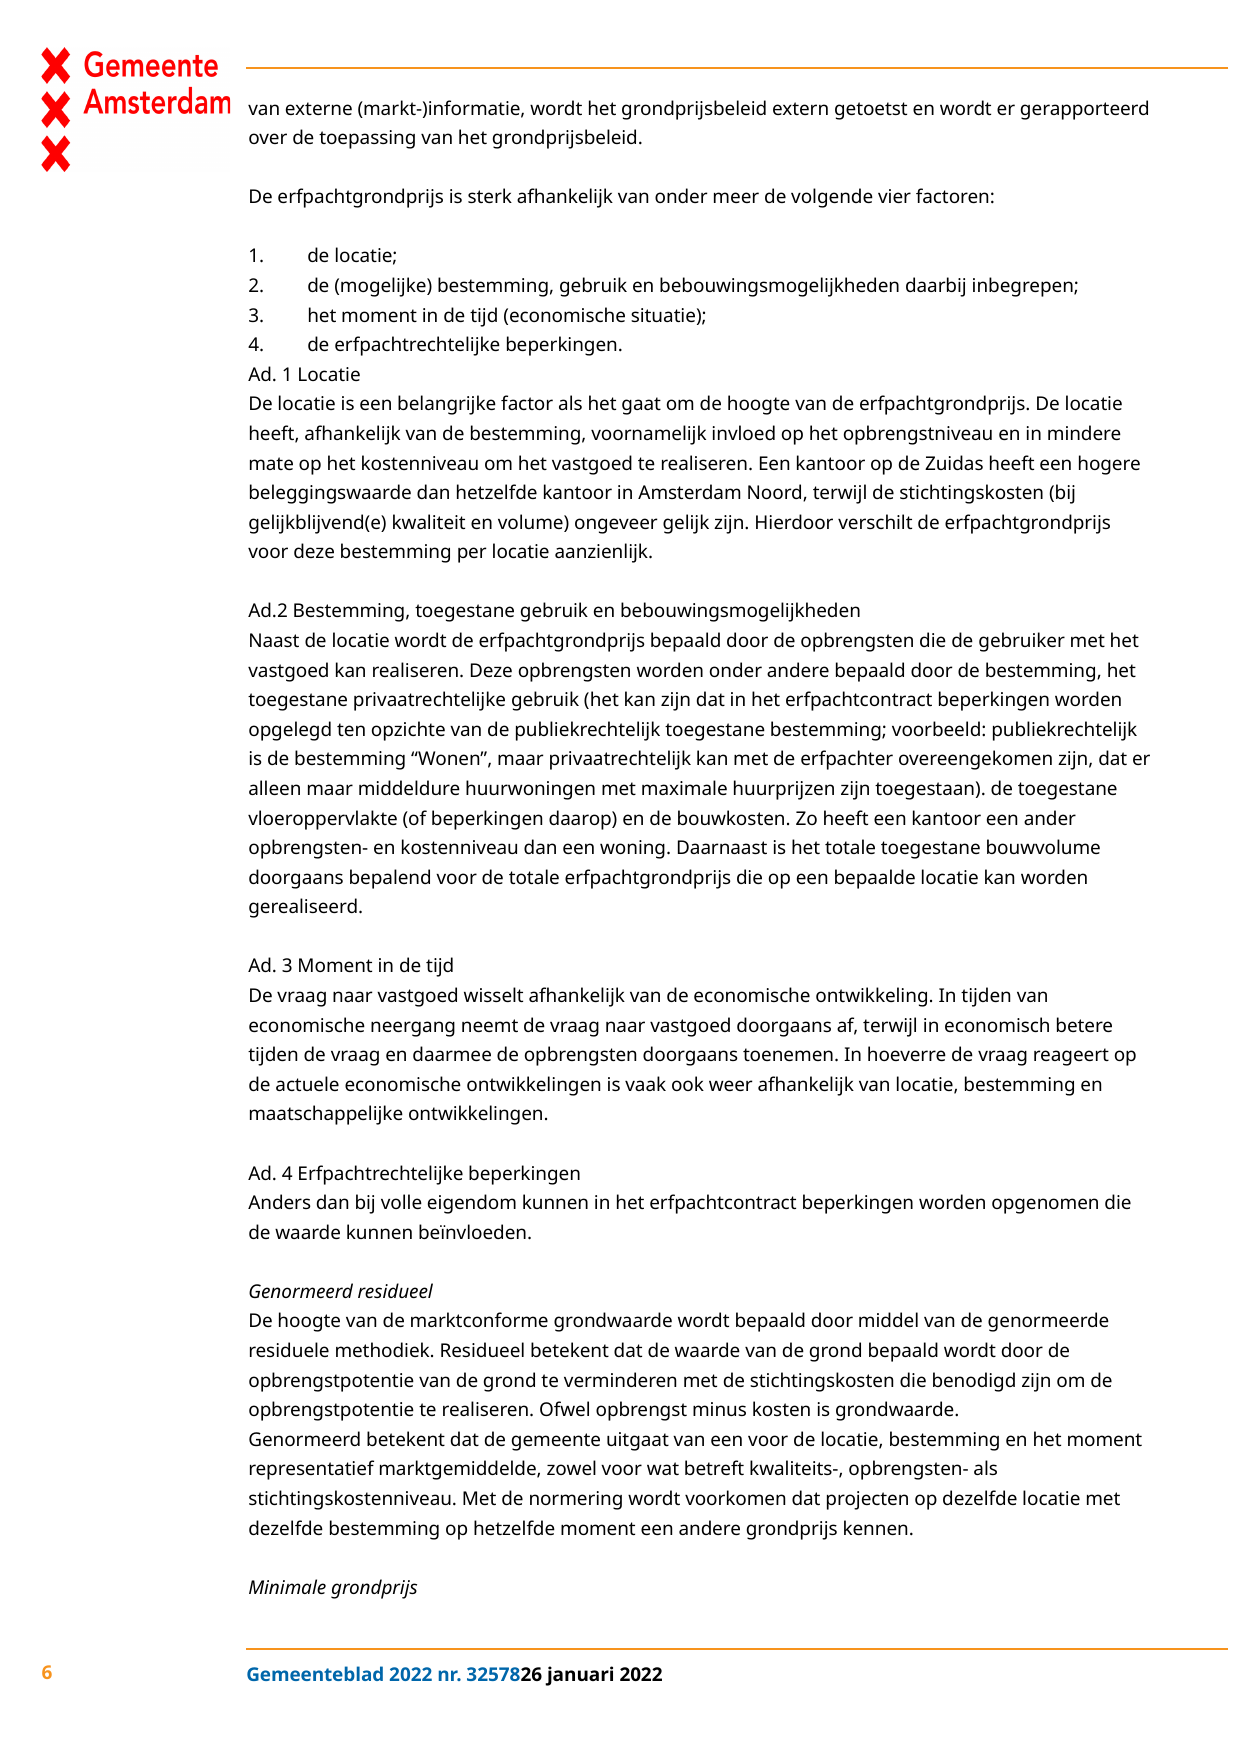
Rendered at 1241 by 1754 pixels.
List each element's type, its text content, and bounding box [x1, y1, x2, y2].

text Genormeerd betekent dat de gemeente uitgaat van een voor de locatie, bestemming en het moment representatief marktgemiddelde, zowel voor wat betreft kwaliteits-, opbrengsten- als stichtingskostenniveau. Met de normering wordt voorkomen dat projecten op dezelfde locatie met dezelfde bestemming op hetzelfde moment een andere grondprijs kennen. [248, 1426, 1152, 1541]
list de erfpachtrechtelijke beperkingen. [248, 331, 1152, 357]
text Anders dan bij volle eigendom kunnen in het erfpachtcontract beperkingen worden opgenomen die de waarde kunnen beïnvloeden. [248, 1189, 1152, 1245]
text Ad. 1 Locatie [248, 361, 1152, 387]
text van externe (markt-)informatie, wordt het grondprijsbeleid extern getoetst en wordt er gerapporteerd over de toepassing van het grondprijsbeleid. [248, 95, 1152, 150]
list het moment in de tijd (economische situatie); [248, 302, 1152, 328]
text Ad. 4 Erfpachtrechtelijke beperkingen [248, 1160, 1152, 1186]
text Genormeerd residueel [248, 1278, 1152, 1304]
text De hoogte van de marktconforme grondwaarde wordt bepaald door middel van de genormeerde residuele methodiek. Residueel betekent dat de waarde van de grond bepaald wordt door de opbrengstpotentie van de grond te verminderen met de stichtingskosten die benodigd zijn om de opbrengstpotentie te realiseren. Ofwel opbrengst minus kosten is grondwaarde. [248, 1308, 1152, 1422]
text Minimale grondprijs [248, 1574, 1152, 1600]
text De erfpachtgrondprijs is sterk afhankelijk van onder meer de volgende vier factoren: [248, 183, 1152, 209]
text Ad. 3 Moment in de tijd [248, 953, 1152, 978]
text Ad.2 Bestemming, toegestane gebruik en bebouwingsmogelijkheden [248, 598, 1152, 623]
list de (mogelijke) bestemming, gebruik en bebouwingsmogelijkheden daarbij inbegrepen; [248, 272, 1152, 298]
list de locatie; [248, 243, 1152, 268]
text De locatie is een belangrijke factor als het gaat om de hoogte van de erfpachtgrondprijs. De locatie heeft, afhankelijk van de bestemming, voornamelijk invloed op het opbrengstniveau en in mindere mate op het kostenniveau om het vastgoed te realiseren. Een kantoor op de Zuidas heeft een hogere beleggingswaarde dan hetzelfde kantoor in Amsterdam Noord, terwijl de stichtingskosten (bij gelijkblijvend(e) kwaliteit en volume) ongeveer gelijk zijn. Hierdoor verschilt de erfpachtgrondprijs voor deze bestemming per locatie aanzienlijk. [248, 391, 1152, 564]
picture [41, 47, 231, 172]
text Naast de locatie wordt de erfpachtgrondprijs bepaald door de opbrengsten die de gebruiker met het vastgoed kan realiseren. Deze opbrengsten worden onder andere bepaald door de bestemming, het toegestane privaatrechtelijke gebruik (het kan zijn dat in het erfpachtcontract beperkingen worden opgelegd ten opzichte van de publiekrechtelijk toegestane bestemming; voorbeeld: publiekrechtelijk is de bestemming “Wonen”, maar privaatrechtelijk kan met de erfpachter overeengekomen zijn, dat er alleen maar middeldure huurwoningen met maximale huurprijzen zijn toegestaan). de toegestane vloeroppervlakte (of beperkingen daarop) en de bouwkosten. Zo heeft een kantoor een ander opbrengsten- en kostenniveau dan een woning. Daarnaast is het totale toegestane bouwvolume doorgaans bepalend voor de totale erfpachtgrondprijs die op een bepaalde locatie kan worden gerealiseerd. [248, 627, 1152, 919]
text De vraag naar vastgoed wisselt afhankelijk van de economische ontwikkeling. In tijden van economische neergang neemt de vraag naar vastgoed doorgaans af, terwijl in economisch betere tijden de vraag en daarmee de opbrengsten doorgaans toenemen. In hoeverre de vraag reageert op de actuele economische ontwikkelingen is vaak ook weer afhankelijk van locatie, bestemming en maatschappelijke ontwikkelingen. [248, 982, 1152, 1126]
